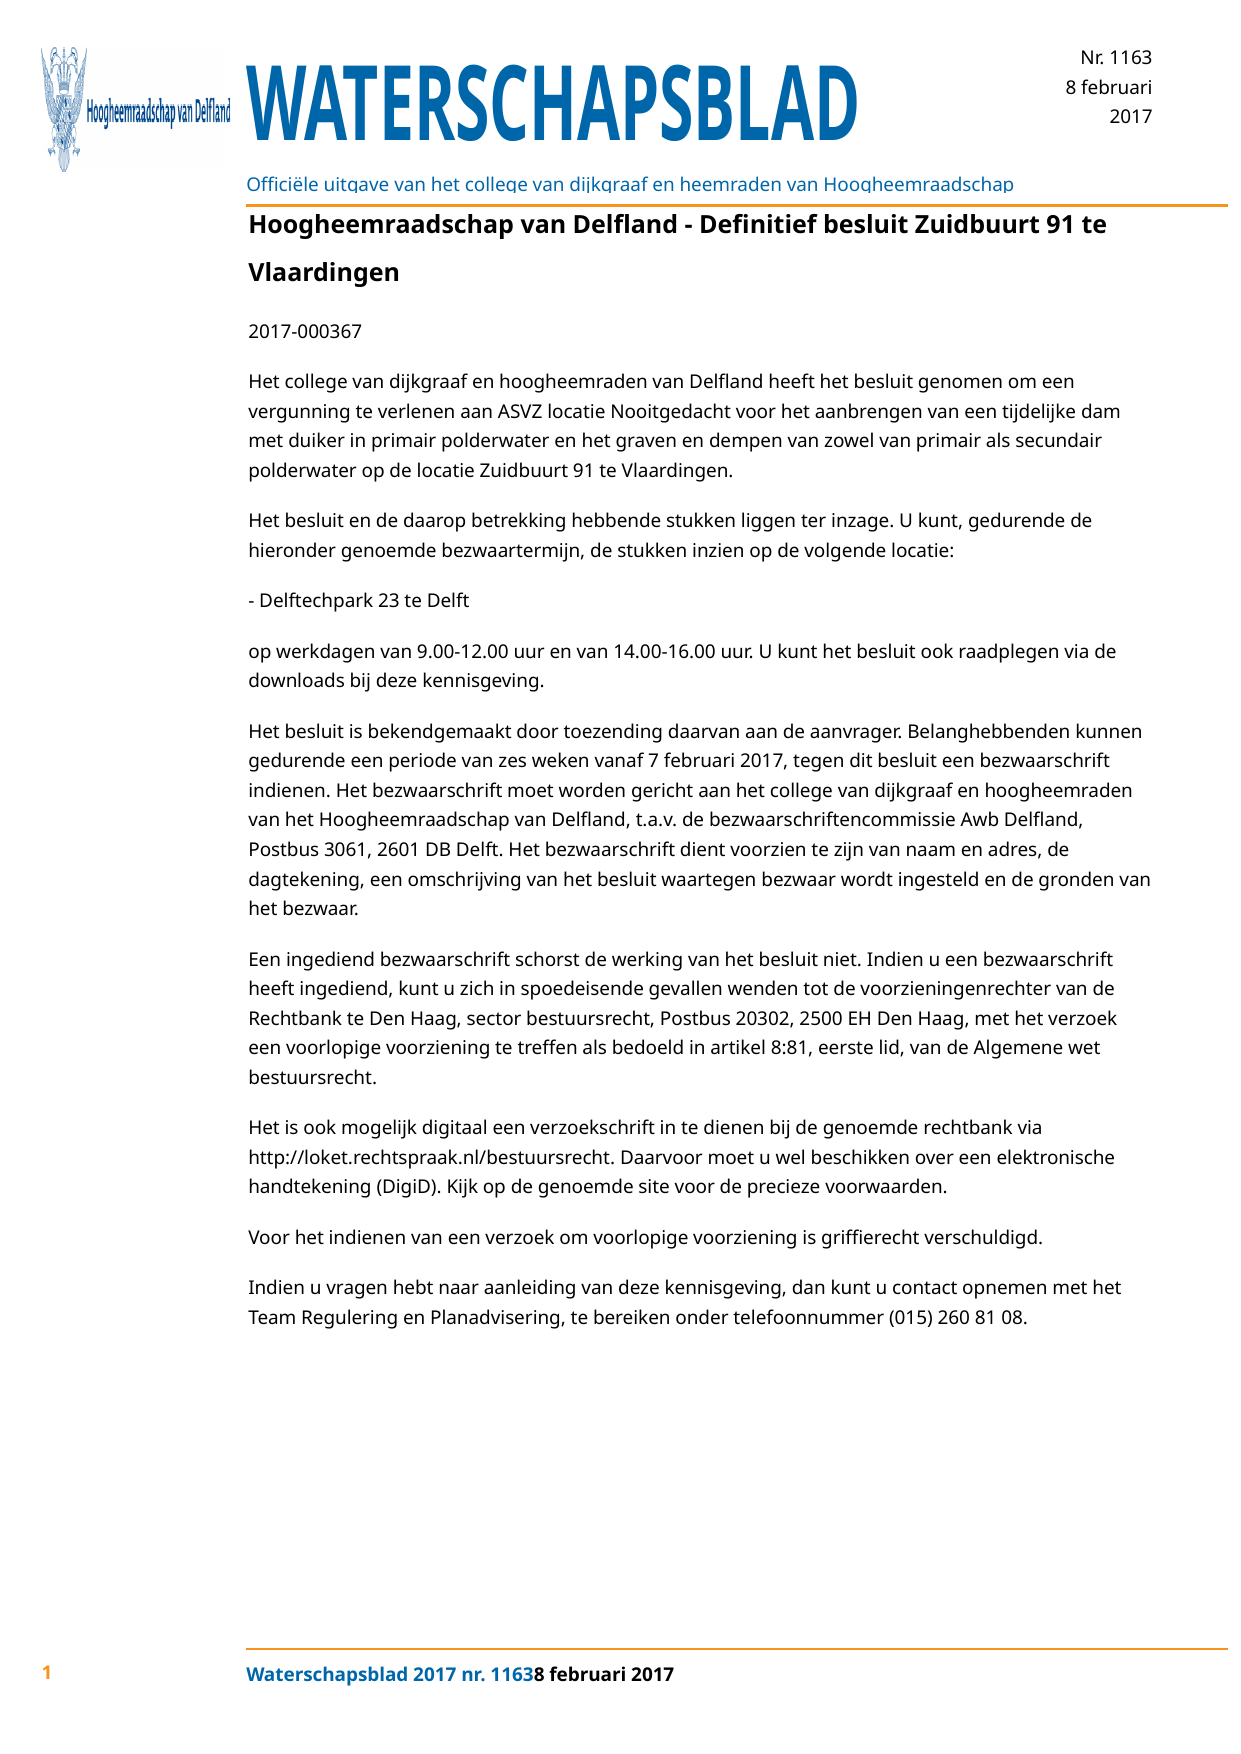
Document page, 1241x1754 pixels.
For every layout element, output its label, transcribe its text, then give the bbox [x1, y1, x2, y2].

text Indien u vragen hebt naar aanleiding van deze kennisgeving, dan kunt u contact opnemen met het Team Regulering en Planadvisering, te bereiken onder telefoonnummer (015) 260 81 08. [248, 1274, 1152, 1330]
text Het besluit en de daarop betrekking hebbende stukken liggen ter inzage. U kunt, gedurende de hieronder genoemde bezwaartermijn, de stukken inzien op de volgende locatie: [248, 507, 1152, 563]
text 2017-000367 [248, 318, 1152, 344]
text Voor het indienen van een verzoek om voorlopige voorziening is griffierecht verschuldigd. [248, 1224, 1152, 1250]
text - Delftechpark 23 te Delft [248, 587, 1152, 613]
text Het besluit is bekendgemaakt door toezending daarvan aan de aanvrager. Belanghebbenden kunnen gedurende een periode van zes weken vanaf 7 februari 2017, tegen dit besluit een bezwaarschrift indienen. Het bezwaarschrift moet worden gericht aan het college van dijkgraaf en hoogheemraden van het Hoogheemraadschap van Delfland, t.a.v. de bezwaarschriftencommissie Awb Delfland, Postbus 3061, 2601 DB Delft. Het bezwaarschrift dient voorzien te zijn van naam en adres, de dagtekening, een omschrijving van het besluit waartegen bezwaar wordt ingesteld en de gronden van het bezwaar. [248, 718, 1152, 921]
text Hoogheemraadschap van Delfland - Definitief besluit Zuidbuurt 91 te Vlaardingen [248, 207, 1152, 288]
text Het is ook mogelijk digitaal een verzoekschrift in te dienen bij de genoemde rechtbank via http://loket.rechtspraak.nl/bestuursrecht. Daarvoor moet u wel beschikken over een elektronische handtekening (DigiD). Kijk op de genoemde site voor de precieze voorwaarden. [248, 1114, 1152, 1199]
picture [41, 47, 231, 172]
text Het college van dijkgraaf en hoogheemraden van Delfland heeft het besluit genomen om een vergunning te verlenen aan ASVZ locatie Nooitgedacht voor het aanbrengen van een tijdelijke dam met duiker in primair polderwater en het graven en dempen van zowel van primair als secundair polderwater op de locatie Zuidbuurt 91 te Vlaardingen. [248, 368, 1152, 483]
text op werkdagen van 9.00-12.00 uur en van 14.00-16.00 uur. U kunt het besluit ook raadplegen via de downloads bij deze kennisgeving. [248, 638, 1152, 693]
text Een ingediend bezwaarschrift schorst de werking van het besluit niet. Indien u een bezwaarschrift heeft ingediend, kunt u zich in spoedeisende gevallen wenden tot de voorzieningenrechter van de Rechtbank te Den Haag, sector bestuursrecht, Postbus 20302, 2500 EH Den Haag, met het verzoek een voorlopige voorziening te treffen als bedoeld in artikel 8:81, eerste lid, van de Algemene wet bestuursrecht. [248, 946, 1152, 1090]
